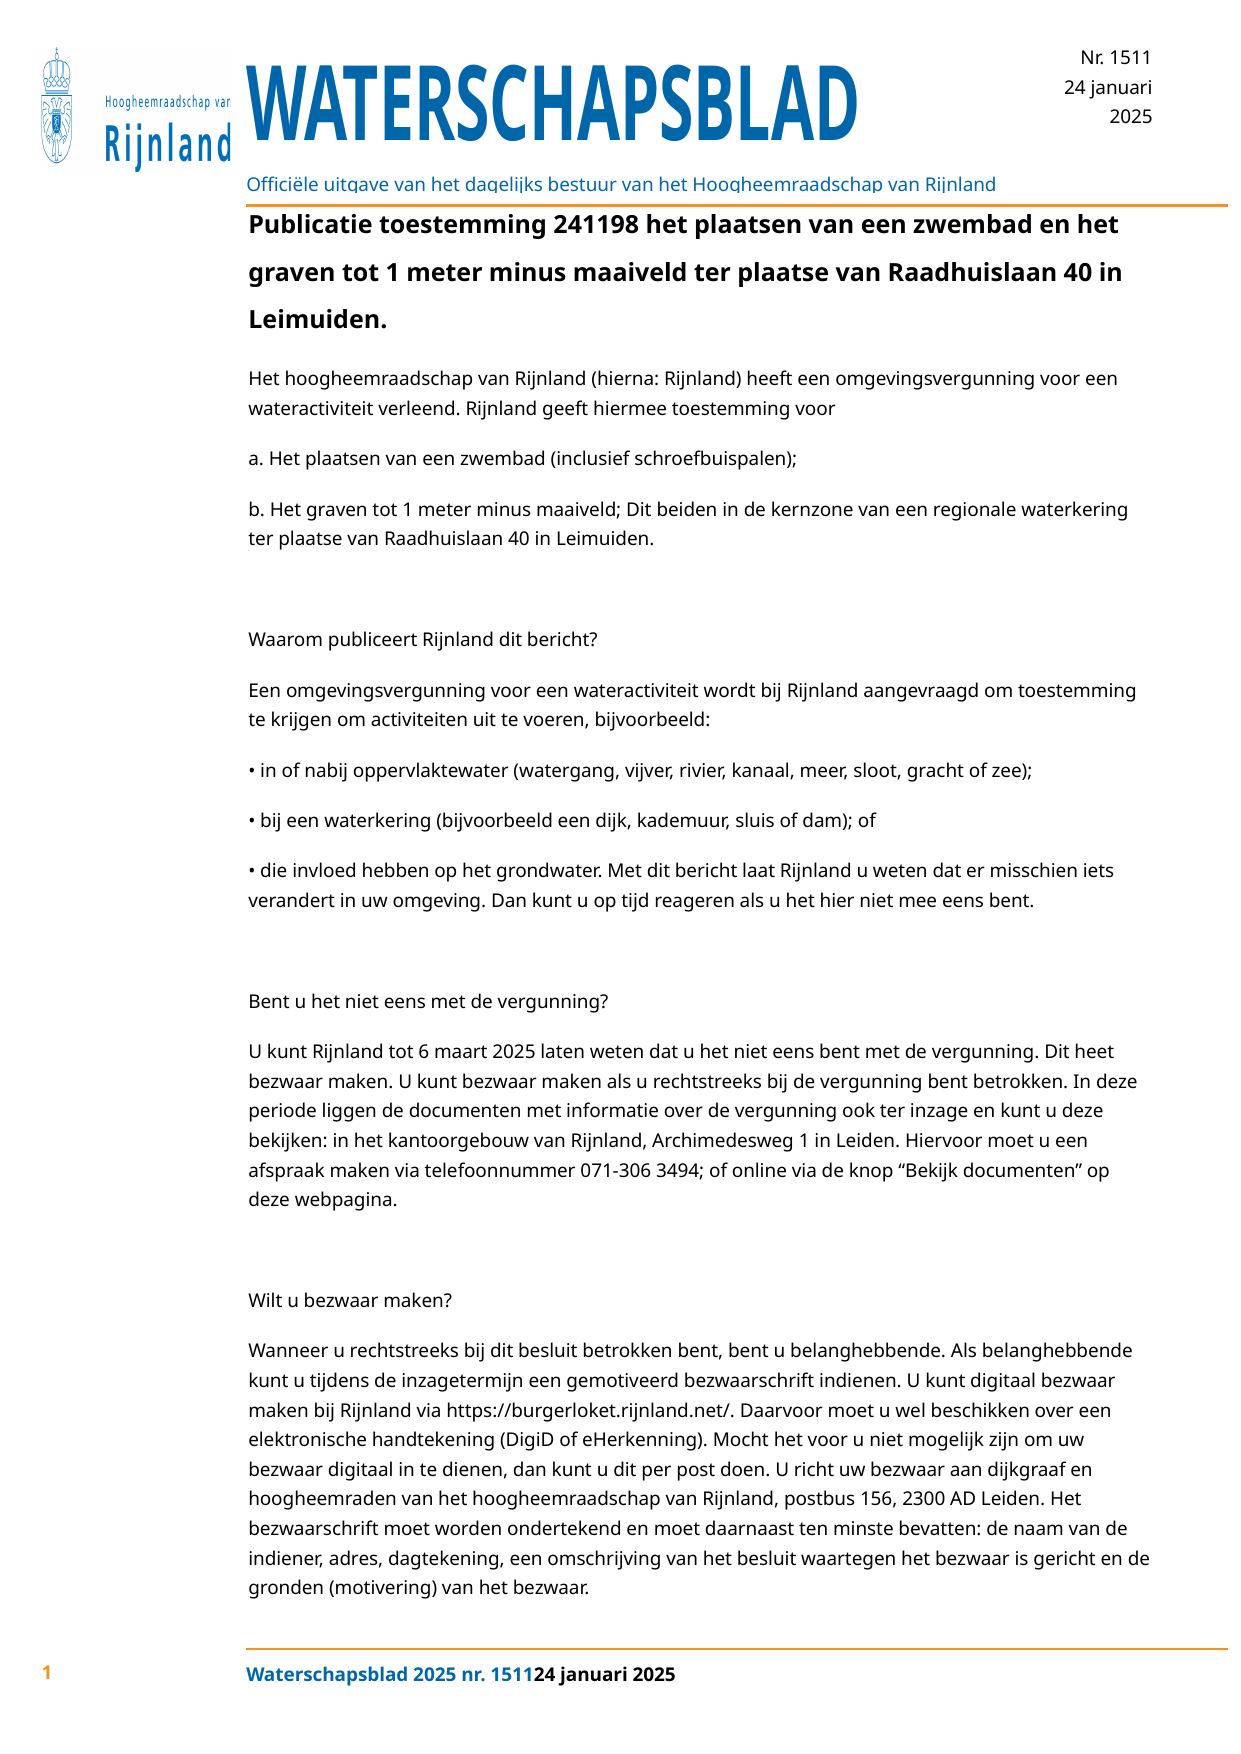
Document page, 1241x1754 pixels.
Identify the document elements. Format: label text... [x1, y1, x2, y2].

picture [41, 47, 231, 172]
text Publicatie toestemming 241198 het plaatsen van een zwembad en het graven tot 1 meter minus maaiveld ter plaatse van Raadhuislaan 40 in Leimuiden. [248, 207, 1152, 336]
text • in of nabij oppervlaktewater (watergang, vijver, rivier, kanaal, meer, sloot, gracht of zee); [248, 757, 1152, 782]
text Wanneer u rechtstreeks bij dit besluit betrokken bent, bent u belanghebbende. Als belanghebbende kunt u tijdens de inzagetermijn een gemotiveerd bezwaarschrift indienen. U kunt digitaal bezwaar maken bij Rijnland via https://burgerloket.rijnland.net/. Daarvoor moet u wel beschikken over een elektronische handtekening (DigiD of eHerkenning). Mocht het voor u niet mogelijk zijn om uw bezwaar digitaal in te dienen, dan kunt u dit per post doen. U richt uw bezwaar aan dijkgraaf en hoogheemraden van het hoogheemraadschap van Rijnland, postbus 156, 2300 AD Leiden. Het bezwaarschrift moet worden ondertekend en moet daarnaast ten minste bevatten: de naam van de indiener, adres, dagtekening, een omschrijving van het besluit waartegen het bezwaar is gericht en de gronden (motivering) van het bezwaar. [248, 1338, 1152, 1600]
text Waarom publiceert Rijnland dit bericht? [248, 626, 1152, 652]
text Een omgevingsvergunning voor een wateractiviteit wordt bij Rijnland aangevraagd om toestemming te krijgen om activiteiten uit te voeren, bijvoorbeeld: [248, 677, 1152, 732]
text Het hoogheemraadschap van Rijnland (hierna: Rijnland) heeft een omgevingsvergunning voor een wateractiviteit verleend. Rijnland geeft hiermee toestemming voor [248, 366, 1152, 421]
text b. Het graven tot 1 meter minus maaiveld; Dit beiden in de kernzone van een regionale waterkering ter plaatse van Raadhuislaan 40 in Leimuiden. [248, 496, 1152, 551]
text • bij een waterkering (bijvoorbeeld een dijk, kademuur, sluis of dam); of [248, 807, 1152, 833]
text Bent u het niet eens met de vergunning? [248, 988, 1152, 1014]
text • die invloed hebben op het grondwater. Met dit bericht laat Rijnland u weten dat er misschien iets verandert in uw omgeving. Dan kunt u op tijd reageren als u het hier niet mee eens bent. [248, 858, 1152, 913]
text U kunt Rijnland tot 6 maart 2025 laten weten dat u het niet eens bent met de vergunning. Dit heet bezwaar maken. U kunt bezwaar maken als u rechtstreeks bij de vergunning bent betrokken. In deze periode liggen de documenten met informatie over de vergunning ook ter inzage en kunt u deze bekijken: in het kantoorgebouw van Rijnland, Archimedesweg 1 in Leiden. Hiervoor moet u een afspraak maken via telefoonnummer 071-306 3494; of online via de knop “Bekijk documenten” op deze webpagina. [248, 1038, 1152, 1212]
text Wilt u bezwaar maken? [248, 1287, 1152, 1313]
text a. Het plaatsen van een zwembad (inclusief schroefbuispalen); [248, 446, 1152, 471]
